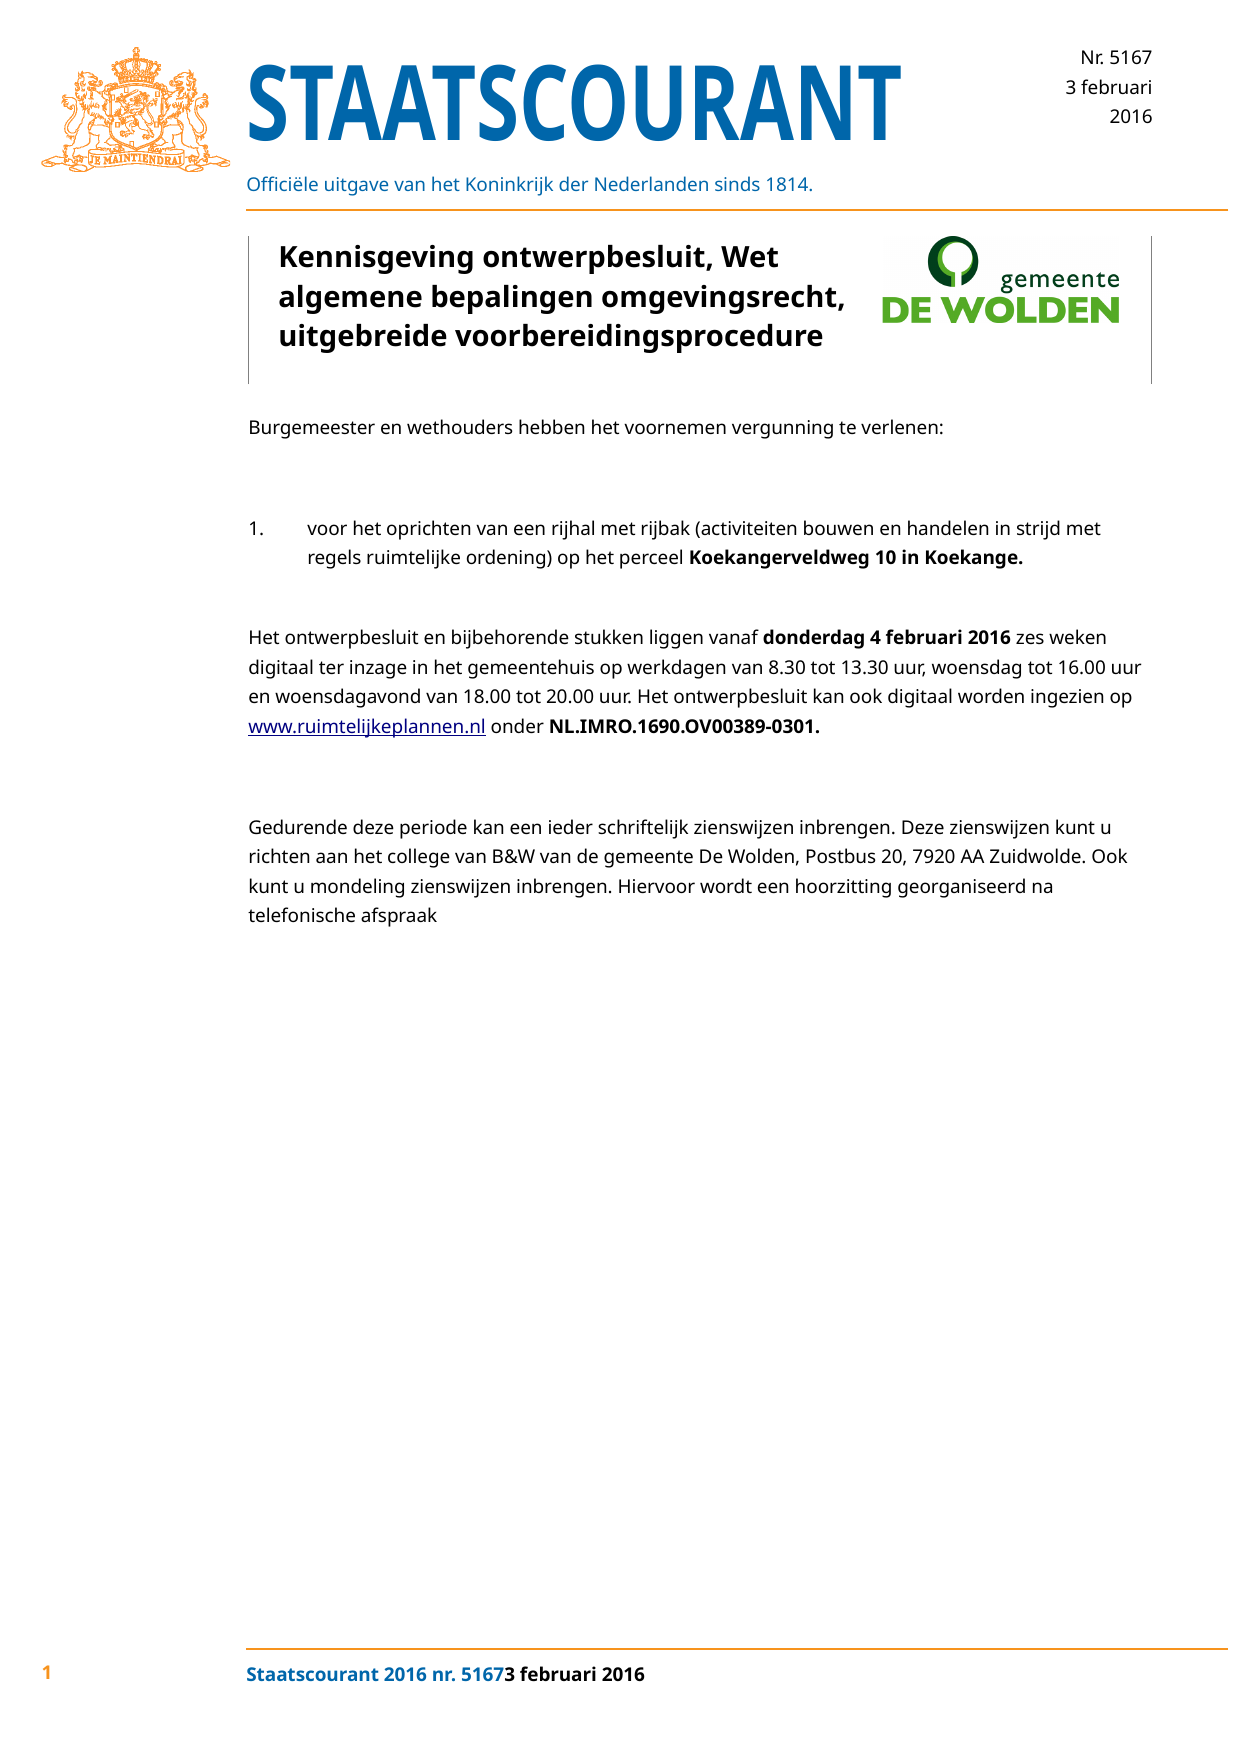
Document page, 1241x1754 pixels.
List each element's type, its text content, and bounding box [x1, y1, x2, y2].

text Burgemeester en wethouders hebben het voornemen vergunning te verlenen: [248, 414, 1152, 440]
table_header [1119, 236, 1151, 322]
text Gedurende deze periode kan een ieder schriftelijk zienswijzen inbrengen. Deze zienswijzen kunt u richten aan het college van B&W van de gemeente De Wolden, Postbus 20, 7920 AA Zuidwolde. Ook kunt u mondeling zienswijzen inbrengen. Hiervoor wordt een hoorzitting georganiseerd na telefonische afspraak [248, 814, 1152, 928]
text Het ontwerpbesluit en bijbehorende stukken liggen vanaf donderdag 4 februari 2016 zes weken digitaal ter inzage in het gemeentehuis op werkdagen van 8.30 tot 13.30 uur, woensdag tot 16.00 uur en woensdagavond van 18.00 tot 20.00 uur. Het ontwerpbesluit kan ook digitaal worden ingezien op www.ruimtelijkeplannen.nl onder NL.IMRO.1690.OV00389-0301. [248, 624, 1152, 739]
list voor het oprichten van een rijhal met rijbak (activiteiten bouwen en handelen in strijd met regels ruimtelijke ordening) op het perceel Koekangerveldweg 10 in Koekange. [248, 515, 1152, 570]
table_header [850, 323, 1151, 384]
picture [882, 236, 1119, 323]
picture [41, 47, 231, 172]
table_header [850, 236, 882, 322]
table_header Kennisgeving ontwerpbesluit, Wet algemene bepalingen omgevingsrecht, uitgebreide voorbereidingsprocedure [249, 236, 850, 384]
